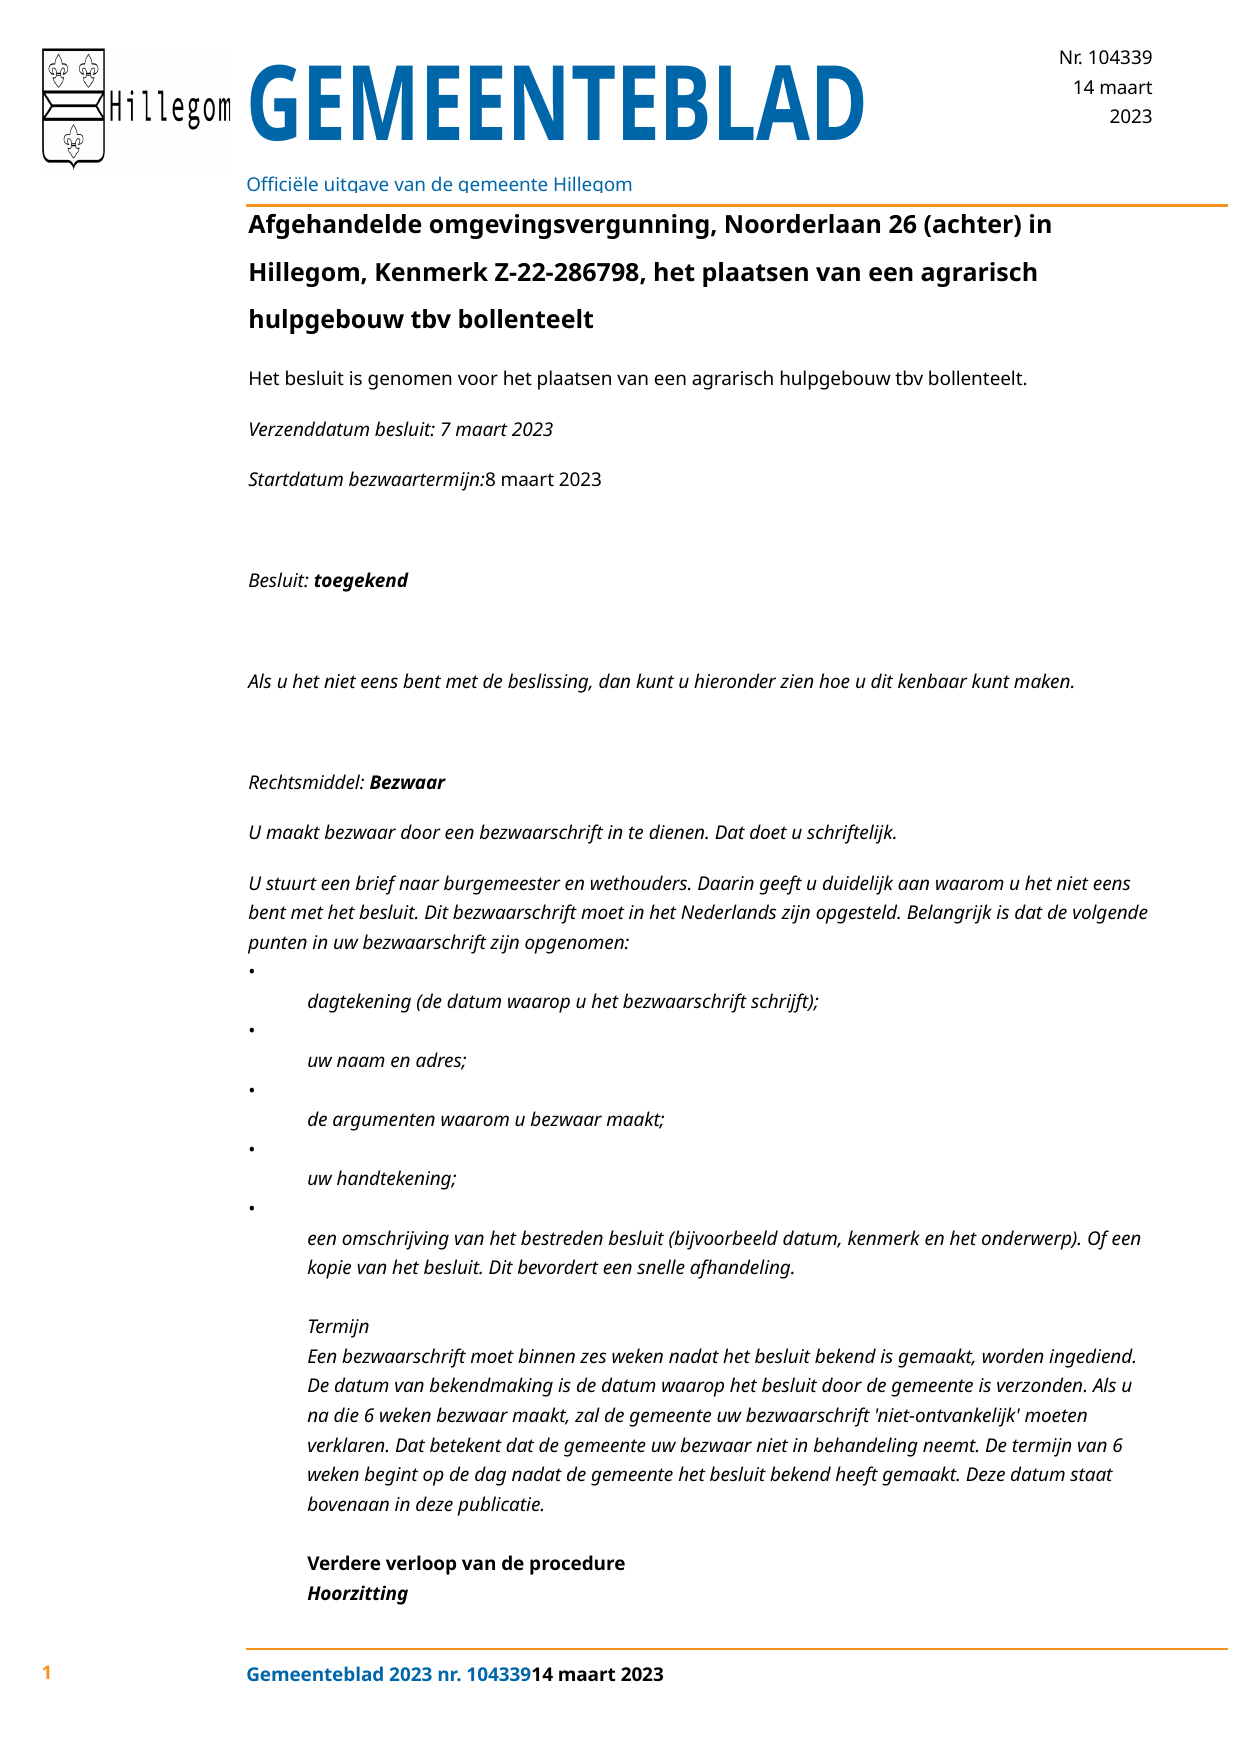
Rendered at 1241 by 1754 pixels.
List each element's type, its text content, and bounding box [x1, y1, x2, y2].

text Verzenddatum besluit: 7 maart 2023 [248, 416, 1152, 442]
picture [41, 47, 231, 172]
list een omschrijving van het bestreden besluit (bijvoorbeeld datum, kenmerk en het onderwerp). Of een kopie van het besluit. Dit bevordert een snelle afhandeling. [248, 1225, 1152, 1280]
text U maakt bezwaar door een bezwaarschrift in te dienen. Dat doet u schriftelijk. [248, 819, 1152, 845]
text Besluit: toegekend [248, 567, 1152, 593]
list uw naam en adres; [248, 1047, 1152, 1073]
list dagtekening (de datum waarop u het bezwaarschrift schrijft); [248, 988, 1152, 1014]
text U stuurt een brief naar burgemeester en wethouders. Daarin geeft u duidelijk aan waarom u het niet eens bent met het besluit. Dit bezwaarschrift moet in het Nederlands zijn opgesteld. Belangrijk is dat de volgende punten in uw bezwaarschrift zijn opgenomen: [248, 870, 1152, 954]
text Afgehandelde omgevingsvergunning, Noorderlaan 26 (achter) in Hillegom, Kenmerk Z-22-286798, het plaatsen van een agrarisch hulpgebouw tbv bollenteelt [248, 207, 1152, 336]
list Hoorzitting [248, 1580, 1152, 1605]
list uw handtekening; [248, 1166, 1152, 1191]
list Termijn [248, 1313, 1152, 1339]
text Rechtsmiddel: Bezwaar [248, 769, 1152, 794]
list Verdere verloop van de procedure [248, 1550, 1152, 1576]
text Het besluit is genomen voor het plaatsen van een agrarisch hulpgebouw tbv bollenteelt. [248, 366, 1152, 391]
text Als u het niet eens bent met de beslissing, dan kunt u hieronder zien hoe u dit kenbaar kunt maken. [248, 668, 1152, 694]
list Een bezwaarschrift moet binnen zes weken nadat het besluit bekend is gemaakt, worden ingediend. De datum van bekendmaking is de datum waarop het besluit door de gemeente is verzonden. Als u na die 6 weken bezwaar maakt, zal de gemeente uw bezwaarschrift 'niet-ontvankelijk' moeten verklaren. Dat betekent dat de gemeente uw bezwaar niet in behandeling neemt. De termijn van 6 weken begint op de dag nadat de gemeente het besluit bekend heeft gemaakt. Deze datum staat bovenaan in deze publicatie. [248, 1343, 1152, 1517]
list de argumenten waarom u bezwaar maakt; [248, 1106, 1152, 1132]
text Startdatum bezwaartermijn:8 maart 2023 [248, 466, 1152, 492]
